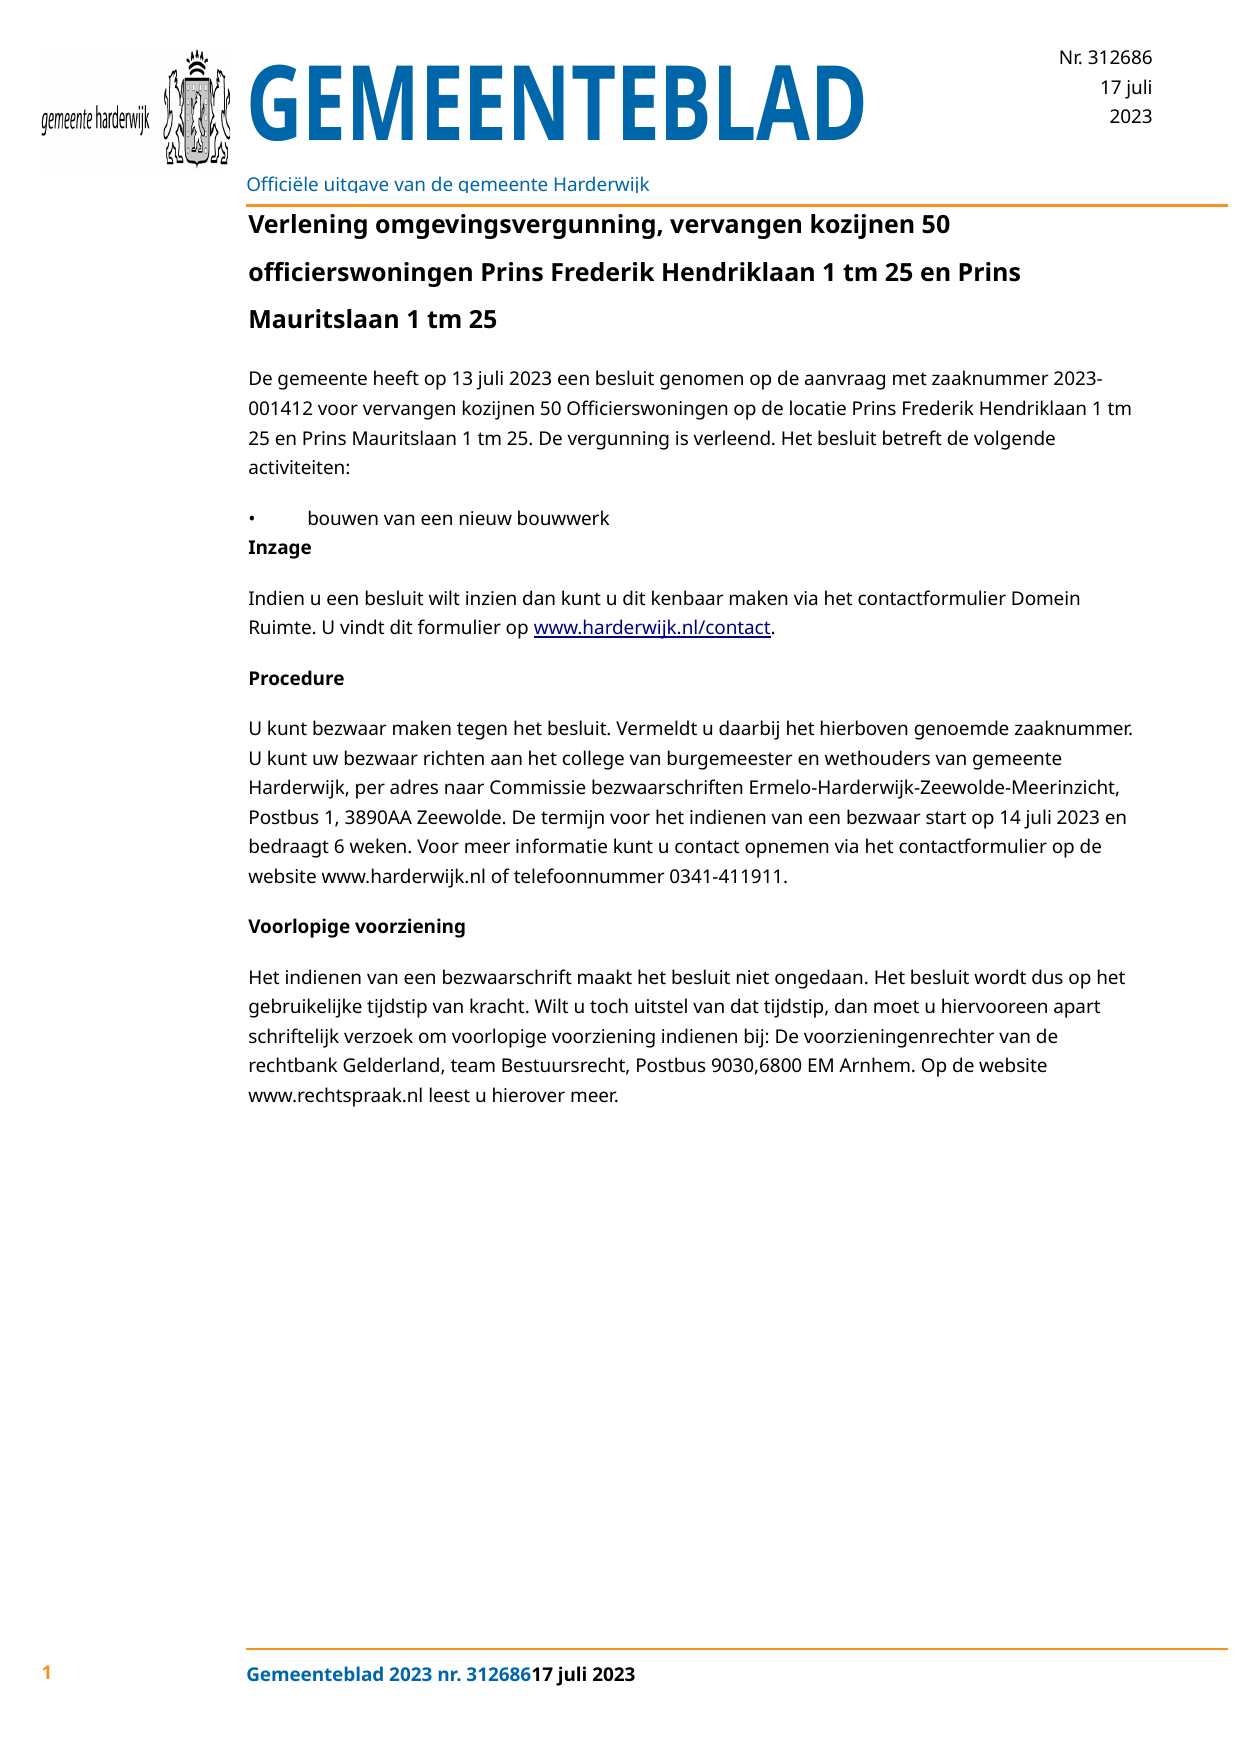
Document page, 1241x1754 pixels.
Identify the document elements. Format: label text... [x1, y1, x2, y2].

text Procedure [248, 665, 1152, 690]
text Indien u een besluit wilt inzien dan kunt u dit kenbaar maken via het contactformulier Domein Ruimte. U vindt dit formulier op www.harderwijk.nl/contact. [248, 585, 1152, 640]
picture [41, 47, 231, 172]
text Inzage [248, 534, 1152, 560]
text Het indienen van een bezwaarschrift maakt het besluit niet ongedaan. Het besluit wordt dus op het gebruikelijke tijdstip van kracht. Wilt u toch uitstel van dat tijdstip, dan moet u hiervooreen apart schriftelijk verzoek om voorlopige voorziening indienen bij: De voorzieningenrechter van de rechtbank Gelderland, team Bestuursrecht, Postbus 9030,6800 EM Arnhem. Op de website www.rechtspraak.nl leest u hierover meer. [248, 964, 1152, 1108]
text De gemeente heeft op 13 juli 2023 een besluit genomen op de aanvraag met zaaknummer 2023-001412 voor vervangen kozijnen 50 Officierswoningen op de locatie Prins Frederik Hendriklaan 1 tm 25 en Prins Mauritslaan 1 tm 25. De vergunning is verleend. Het besluit betreft de volgende activiteiten: [248, 366, 1152, 480]
text Verlening omgevingsvergunning, vervangen kozijnen 50 officierswoningen Prins Frederik Hendriklaan 1 tm 25 en Prins Mauritslaan 1 tm 25 [248, 207, 1152, 336]
text U kunt bezwaar maken tegen het besluit. Vermeldt u daarbij het hierboven genoemde zaaknummer. U kunt uw bezwaar richten aan het college van burgemeester en wethouders van gemeente Harderwijk, per adres naar Commissie bezwaarschriften Ermelo-Harderwijk-Zeewolde-Meerinzicht, Postbus 1, 3890AA Zeewolde. De termijn voor het indienen van een bezwaar start op 14 juli 2023 en bedraagt 6 weken. Voor meer informatie kunt u contact opnemen via het contactformulier op de website www.harderwijk.nl of telefoonnummer 0341-411911. [248, 715, 1152, 889]
text Voorlopige voorziening [248, 913, 1152, 939]
list bouwen van een nieuw bouwwerk [248, 505, 1152, 530]
